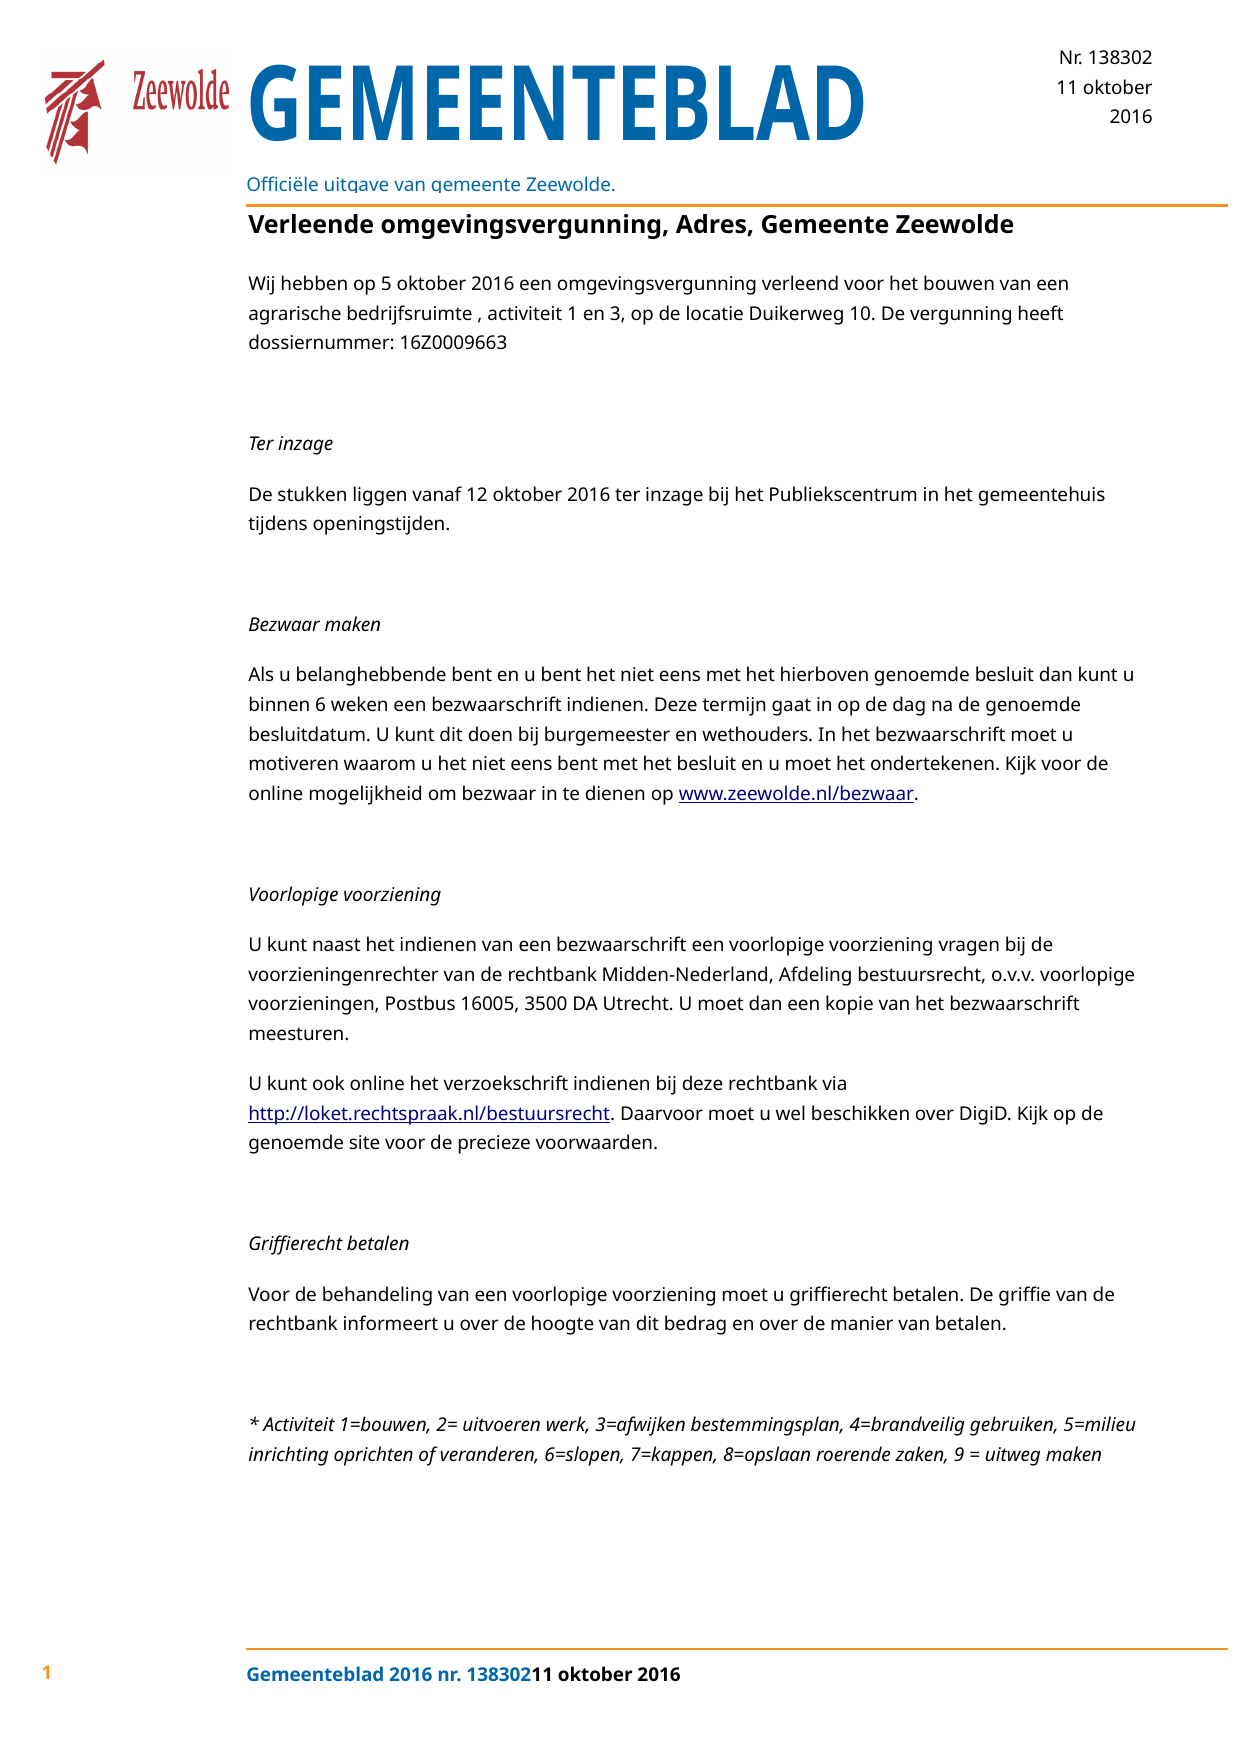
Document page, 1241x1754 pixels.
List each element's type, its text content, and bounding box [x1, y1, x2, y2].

text Griffierecht betalen [248, 1230, 1152, 1256]
text Voor de behandeling van een voorlopige voorziening moet u griffierecht betalen. De griffie van de rechtbank informeert u over de hoogte van dit bedrag en over de manier van betalen. [248, 1281, 1152, 1336]
text Voorlopige voorziening [248, 881, 1152, 906]
text U kunt ook online het verzoekschrift indienen bij deze rechtbank via http://loket.rechtspraak.nl/bestuursrecht. Daarvoor moet u wel beschikken over DigiD. Kijk op de genoemde site voor de precieze voorwaarden. [248, 1070, 1152, 1155]
text U kunt naast het indienen van een bezwaarschrift een voorlopige voorziening vragen bij de voorzieningenrechter van de rechtbank Midden-Nederland, Afdeling bestuursrecht, o.v.v. voorlopige voorzieningen, Postbus 16005, 3500 DA Utrecht. U moet dan een kopie van het bezwaarschrift meesturen. [248, 931, 1152, 1046]
text Verleende omgevingsvergunning, Adres, Gemeente Zeewolde [248, 207, 1152, 241]
text Als u belanghebbende bent en u bent het niet eens met het hierboven genoemde besluit dan kunt u binnen 6 weken een bezwaarschrift indienen. Deze termijn gaat in op de dag na de genoemde besluitdatum. U kunt dit doen bij burgemeester en wethouders. In het bezwaarschrift moet u motiveren waarom u het niet eens bent met het besluit en u moet het ondertekenen. Kijk voor de online mogelijkheid om bezwaar in te dienen op www.zeewolde.nl/bezwaar. [248, 662, 1152, 806]
text Bezwaar maken [248, 611, 1152, 637]
text Wij hebben op 5 oktober 2016 een omgevingsvergunning verleend voor het bouwen van een agrarische bedrijfsruimte , activiteit 1 en 3, op de locatie Duikerweg 10. De vergunning heeft dossiernummer: 16Z0009663 [248, 270, 1152, 355]
text De stukken liggen vanaf 12 oktober 2016 ter inzage bij het Publiekscentrum in het gemeentehuis tijdens openingstijden. [248, 481, 1152, 536]
picture [41, 47, 231, 172]
text Ter inzage [248, 430, 1152, 456]
text * Activiteit 1=bouwen, 2= uitvoeren werk, 3=afwijken bestemmingsplan, 4=brandveilig gebruiken, 5=milieu inrichting oprichten of veranderen, 6=slopen, 7=kappen, 8=opslaan roerende zaken, 9 = uitweg maken [248, 1411, 1152, 1466]
